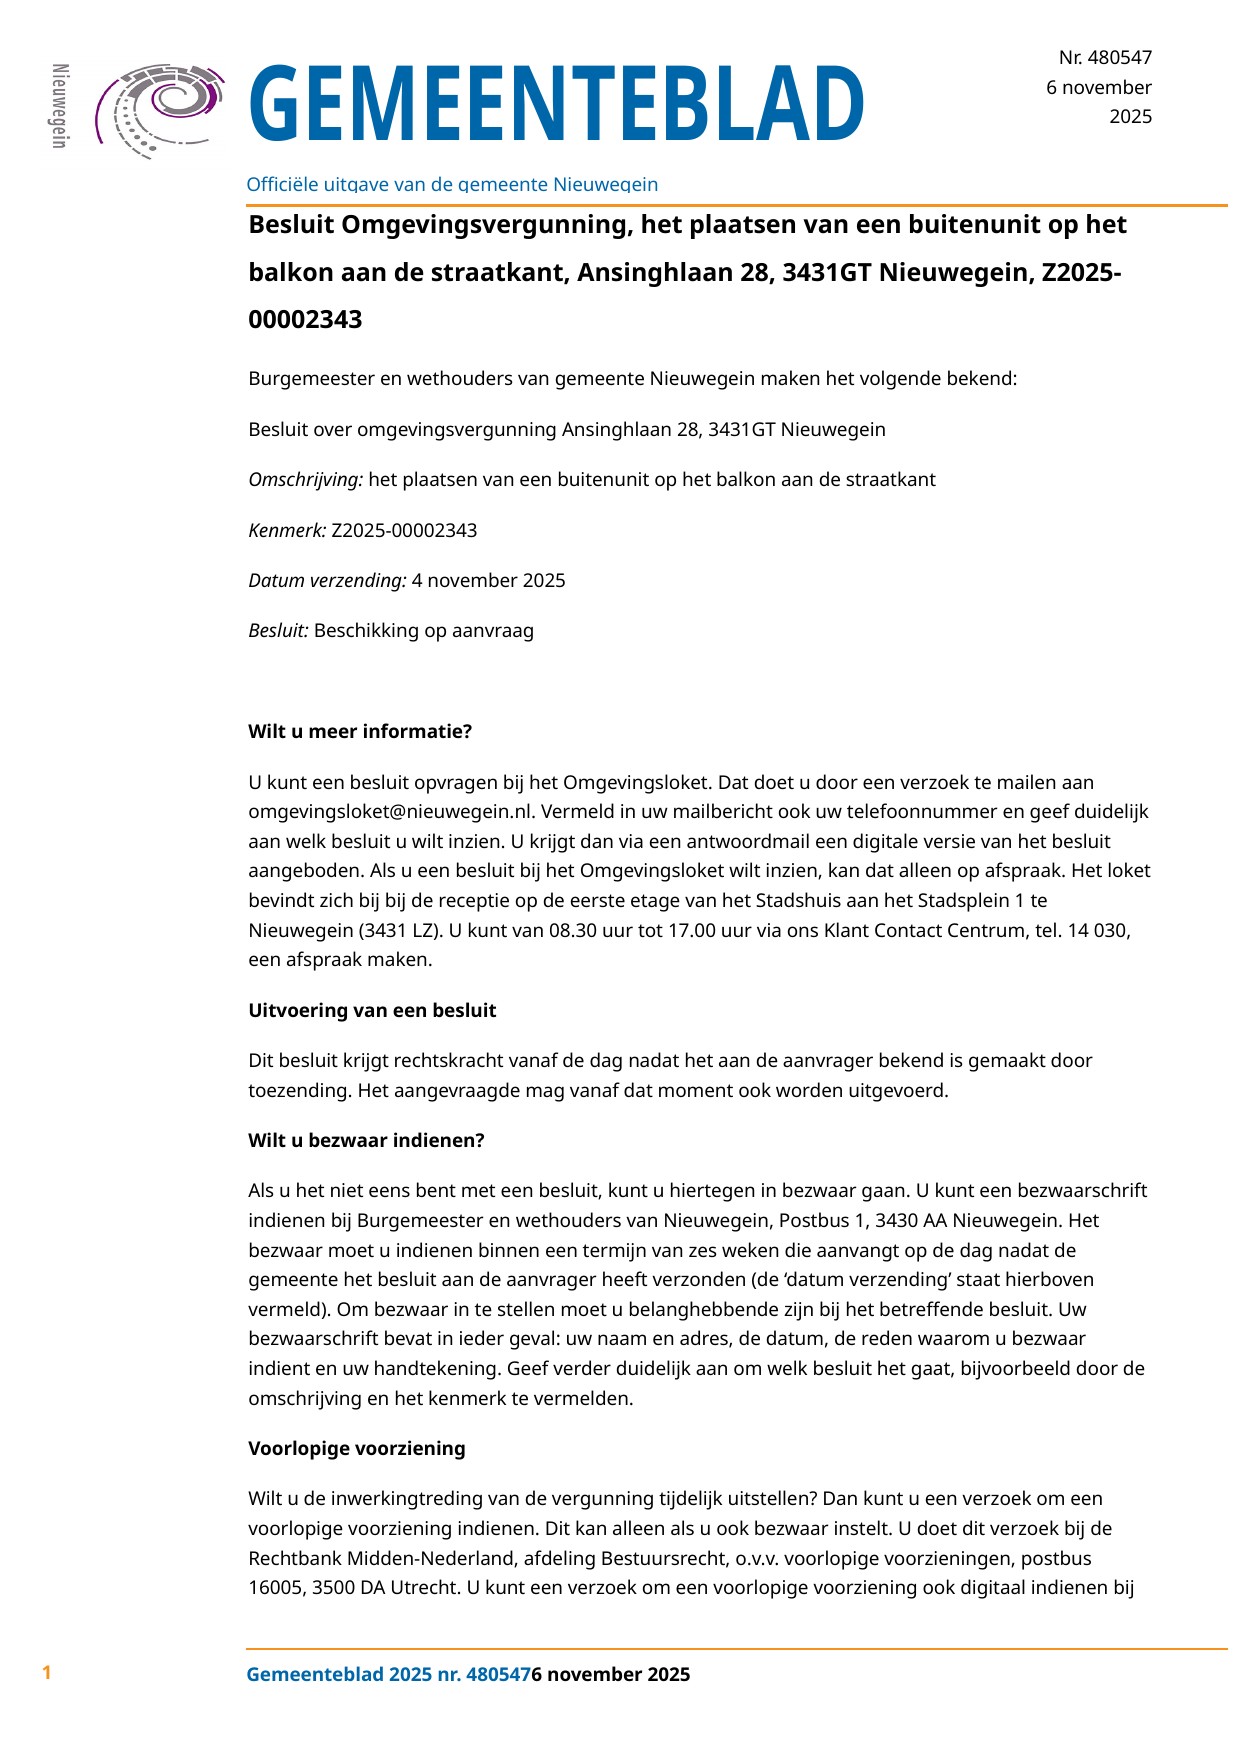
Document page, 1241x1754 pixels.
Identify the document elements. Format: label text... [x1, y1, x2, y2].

text Burgemeester en wethouders van gemeente Nieuwegein maken het volgende bekend: [248, 366, 1152, 391]
text Besluit: Beschikking op aanvraag [248, 618, 1152, 643]
text Wilt u bezwaar indienen? [248, 1127, 1152, 1153]
picture [41, 47, 231, 172]
text Voorlopige voorziening [248, 1435, 1152, 1461]
text U kunt een besluit opvragen bij het Omgevingsloket. Dat doet u door een verzoek te mailen aan omgevingsloket@nieuwegein.nl. Vermeld in uw mailbericht ook uw telefoonnummer en geef duidelijk aan welk besluit u wilt inzien. U krijgt dan via een antwoordmail een digitale versie van het besluit aangeboden. Als u een besluit bij het Omgevingsloket wilt inzien, kan dat alleen op afspraak. Het loket bevindt zich bij bij de receptie op de eerste etage van het Stadshuis aan het Stadsplein 1 te Nieuwegein (3431 LZ). U kunt van 08.30 uur tot 17.00 uur via ons Klant Contact Centrum, tel. 14 030, een afspraak maken. [248, 769, 1152, 972]
text Besluit over omgevingsvergunning Ansinghlaan 28, 3431GT Nieuwegein [248, 416, 1152, 442]
text Wilt u de inwerkingtreding van de vergunning tijdelijk uitstellen? Dan kunt u een verzoek om een voorlopige voorziening indienen. Dit kan alleen als u ook bezwaar instelt. U doet dit verzoek bij de Rechtbank Midden-Nederland, afdeling Bestuursrecht, o.v.v. voorlopige voorzieningen, postbus 16005, 3500 DA Utrecht. U kunt een verzoek om een voorlopige voorziening ook digitaal indienen bij [248, 1486, 1152, 1600]
text Datum verzending: 4 november 2025 [248, 567, 1152, 593]
text Besluit Omgevingsvergunning, het plaatsen van een buitenunit op het balkon aan de straatkant, Ansinghlaan 28, 3431GT Nieuwegein, Z2025-00002343 [248, 207, 1152, 336]
text Omschrijving: het plaatsen van een buitenunit op het balkon aan de straatkant [248, 466, 1152, 492]
text Als u het niet eens bent met een besluit, kunt u hiertegen in bezwaar gaan. U kunt een bezwaarschrift indienen bij Burgemeester en wethouders van Nieuwegein, Postbus 1, 3430 AA Nieuwegein. Het bezwaar moet u indienen binnen een termijn van zes weken die aanvangt op de dag nadat de gemeente het besluit aan de aanvrager heeft verzonden (de ‘datum verzending’ staat hierboven vermeld). Om bezwaar in te stellen moet u belanghebbende zijn bij het betreffende besluit. Uw bezwaarschrift bevat in ieder geval: uw naam en adres, de datum, de reden waarom u bezwaar indient en uw handtekening. Geef verder duidelijk aan om welk besluit het gaat, bijvoorbeeld door de omschrijving en het kenmerk te vermelden. [248, 1178, 1152, 1410]
text Dit besluit krijgt rechtskracht vanaf de dag nadat het aan de aanvrager bekend is gemaakt door toezending. Het aangevraagde mag vanaf dat moment ook worden uitgevoerd. [248, 1047, 1152, 1102]
text Kenmerk: Z2025-00002343 [248, 517, 1152, 542]
text Uitvoering van een besluit [248, 997, 1152, 1022]
text Wilt u meer informatie? [248, 718, 1152, 744]
